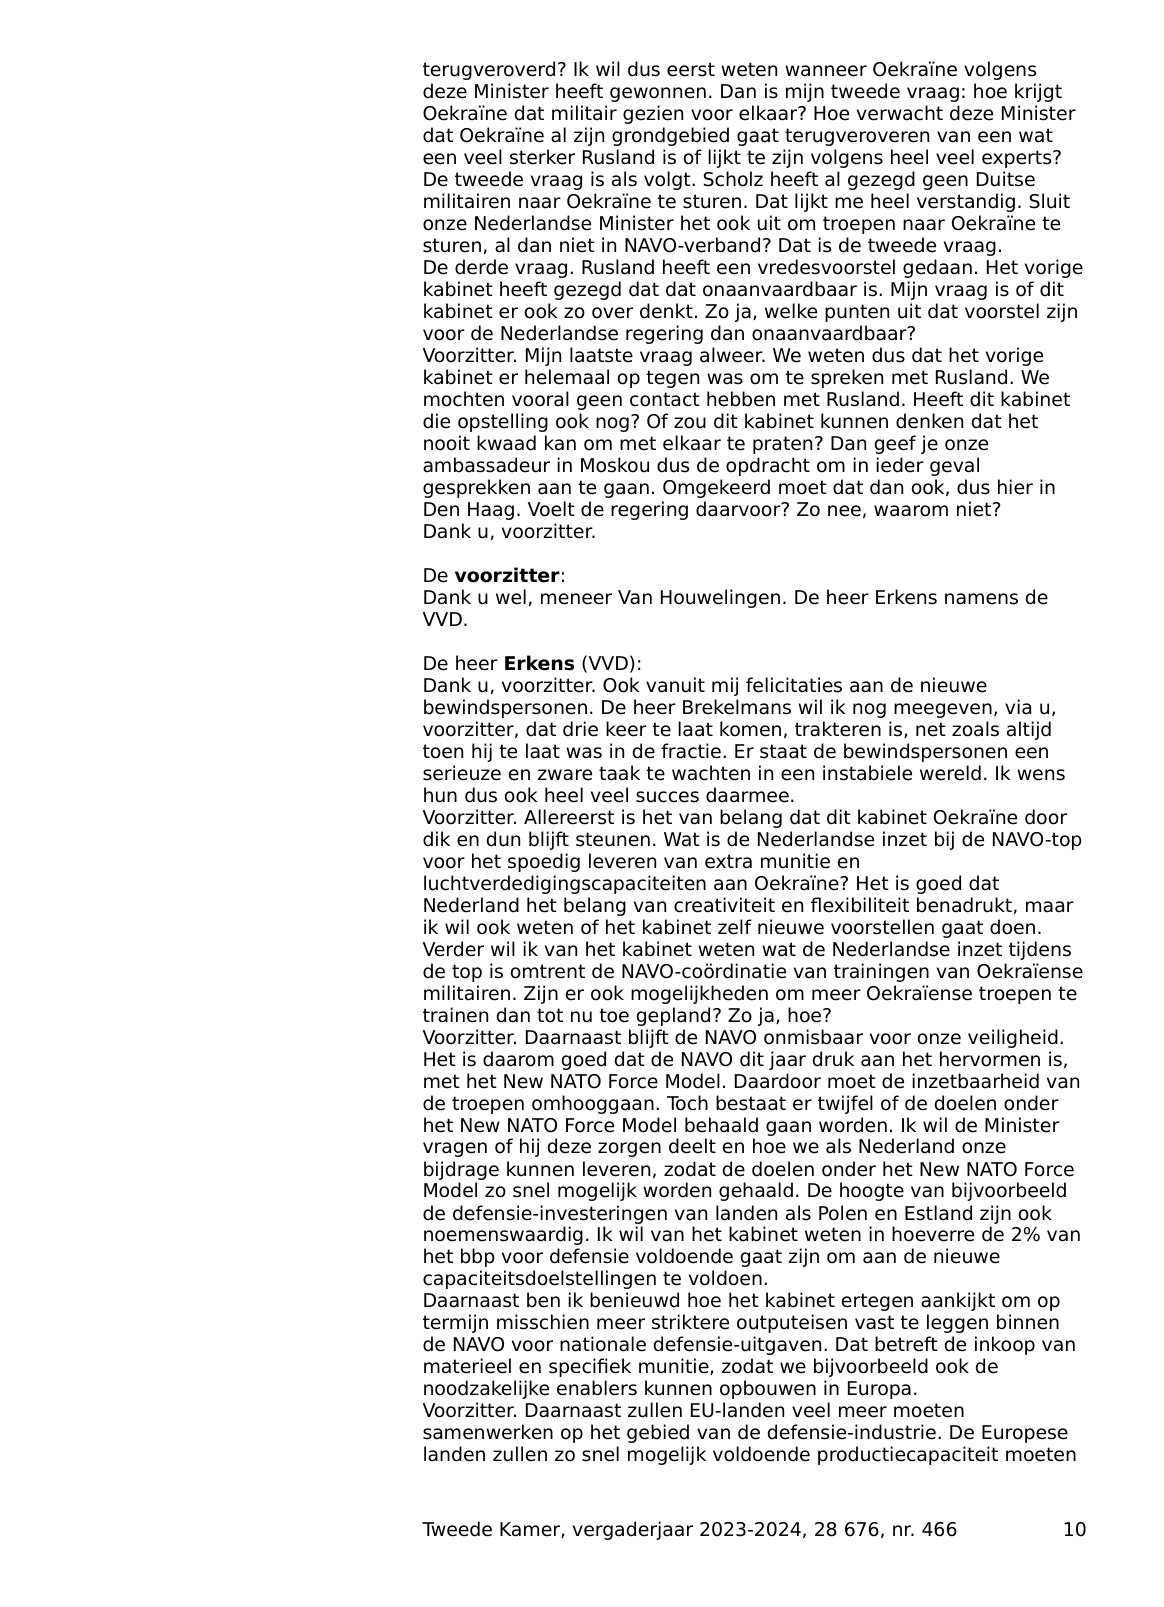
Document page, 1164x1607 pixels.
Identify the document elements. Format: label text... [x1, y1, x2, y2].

text Voorzitter. Mijn laatste vraag alweer. We weten dus dat het vorige kabinet er helemaal op tegen was om te spreken met Rusland. We mochten vooral geen contact hebben met Rusland. Heeft dit kabinet die opstelling ook nog? Of zou dit kabinet kunnen denken dat het nooit kwaad kan om met elkaar te praten? Dan geef je onze ambassadeur in Moskou dus de opdracht om in ieder geval gesprekken aan te gaan. Omgekeerd moet dat dan ook, dus hier in Den Haag. Voelt de regering daarvoor? Zo nee, waarom niet? [422, 345, 1087, 521]
text Voorzitter. Daarnaast blijft de NAVO onmisbaar voor onze veiligheid. Het is daarom goed dat de NAVO dit jaar druk aan het hervormen is, met het New NATO Force Model. Daardoor moet de inzetbaarheid van de troepen omhooggaan. Toch bestaat er twijfel of de doelen onder het New NATO Force Model behaald gaan worden. Ik wil de Minister vragen of hij deze zorgen deelt en hoe we als Nederland onze bijdrage kunnen leveren, zodat de doelen onder het New NATO Force Model zo snel mogelijk worden gehaald. De hoogte van bijvoorbeeld de defensie-investeringen van landen als Polen en Estland zijn ook noemenswaardig. Ik wil van het kabinet weten in hoeverre de 2% van het bbp voor defensie voldoende gaat zijn om aan de nieuwe capaciteitsdoelstellingen te voldoen. [422, 1027, 1087, 1290]
text Dank u, voorzitter. Ook vanuit mij felicitaties aan de nieuwe bewindspersonen. De heer Brekelmans wil ik nog meegeven, via u, voorzitter, dat drie keer te laat komen, trakteren is, net zoals altijd toen hij te laat was in de fractie. Er staat de bewindspersonen een serieuze en zware taak te wachten in een instabiele wereld. Ik wens hun dus ook heel veel succes daarmee. [422, 675, 1087, 807]
text terugveroverd? Ik wil dus eerst weten wanneer Oekraïne volgens deze Minister heeft gewonnen. Dan is mijn tweede vraag: hoe krijgt Oekraïne dat militair gezien voor elkaar? Hoe verwacht deze Minister dat Oekraïne al zijn grondgebied gaat terugveroveren van een wat een veel sterker Rusland is of lijkt te zijn volgens heel veel experts? [422, 59, 1087, 169]
text De voorzitter: [422, 565, 1087, 587]
text Voorzitter. Allereerst is het van belang dat dit kabinet Oekraïne door dik en dun blijft steunen. Wat is de Nederlandse inzet bij de NAVO-top voor het spoedig leveren van extra munitie en luchtverdedigingscapaciteiten aan Oekraïne? Het is goed dat Nederland het belang van creativiteit en flexibiliteit benadrukt, maar ik wil ook weten of het kabinet zelf nieuwe voorstellen gaat doen. Verder wil ik van het kabinet weten wat de Nederlandse inzet tijdens de top is omtrent de NAVO-coördinatie van trainingen van Oekraïense militairen. Zijn er ook mogelijkheden om meer Oekraïense troepen te trainen dan tot nu toe gepland? Zo ja, hoe? [422, 807, 1087, 1027]
text Dank u, voorzitter. [422, 521, 1087, 543]
text Voorzitter. Daarnaast zullen EU-landen veel meer moeten samenwerken op het gebied van de defensie-industrie. De Europese landen zullen zo snel mogelijk voldoende productiecapaciteit moeten [422, 1400, 1087, 1466]
text De derde vraag. Rusland heeft een vredesvoorstel gedaan. Het vorige kabinet heeft gezegd dat dat onaanvaardbaar is. Mijn vraag is of dit kabinet er ook zo over denkt. Zo ja, welke punten uit dat voorstel zijn voor de Nederlandse regering dan onaanvaardbaar? [422, 257, 1087, 345]
text De heer Erkens (VVD): [422, 653, 1087, 675]
text Dank u wel, meneer Van Houwelingen. De heer Erkens namens de VVD. [422, 587, 1087, 631]
text Daarnaast ben ik benieuwd hoe het kabinet ertegen aankijkt om op termijn misschien meer striktere outputeisen vast te leggen binnen de NAVO voor nationale defensie-uitgaven. Dat betreft de inkoop van materieel en specifiek munitie, zodat we bijvoorbeeld ook de noodzakelijke enablers kunnen opbouwen in Europa. [422, 1290, 1087, 1400]
text De tweede vraag is als volgt. Scholz heeft al gezegd geen Duitse militairen naar Oekraïne te sturen. Dat lijkt me heel verstandig. Sluit onze Nederlandse Minister het ook uit om troepen naar Oekraïne te sturen, al dan niet in NAVO-verband? Dat is de tweede vraag. [422, 169, 1087, 257]
